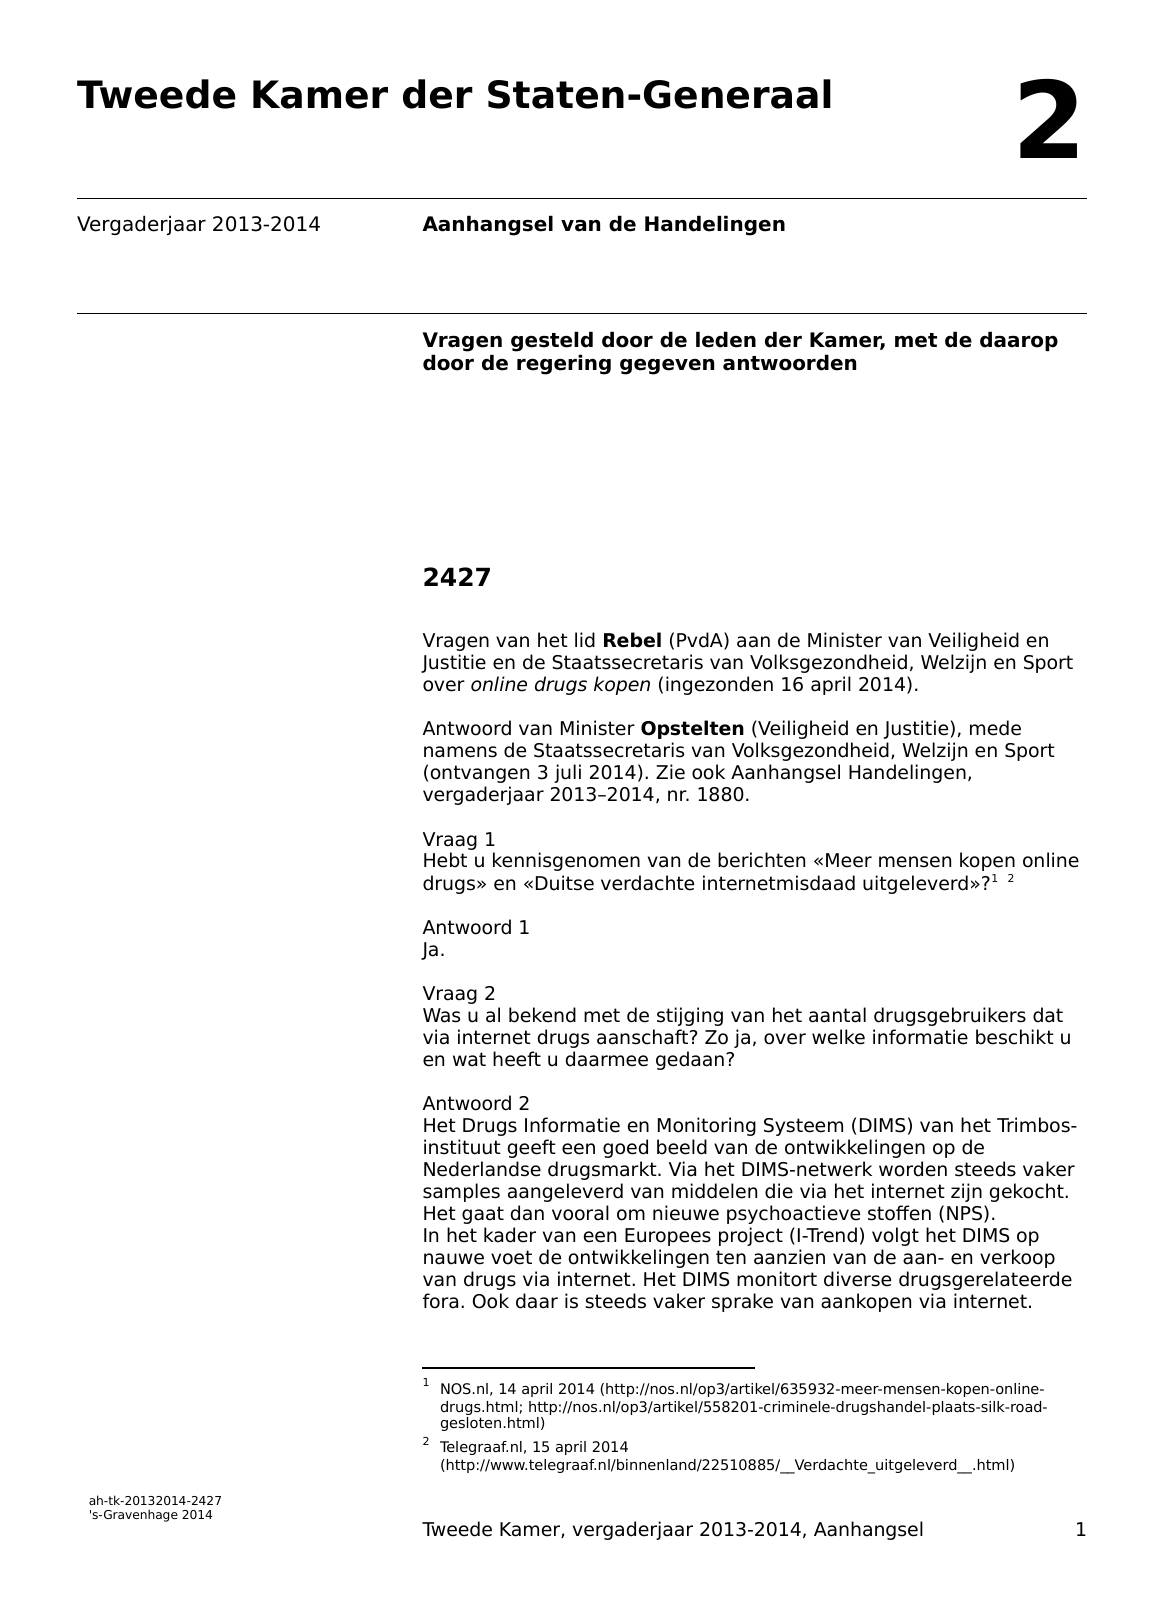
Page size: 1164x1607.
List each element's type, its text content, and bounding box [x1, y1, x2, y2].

table_cell [77, 314, 422, 375]
table_header Tweede Kamer der Staten-Generaal [77, 59, 886, 198]
text Was u al bekend met de stijging van het aantal drugsgebruikers dat via internet drugs aanschaft? Zo ja, over welke informatie beschikt u en wat heeft u daarmee gedaan? [422, 1005, 1087, 1071]
text 2427 [422, 563, 1087, 592]
text NOS.nl, 14 april 2014 (http://nos.nl/op3/artikel/635932-meer-mensen-kopen-online-drugs.html; http://nos.nl/op3/artikel/558201-criminele-drugshandel-plaats-silk-road-gesloten.html) [422, 1377, 1087, 1432]
text Vraag 2 [422, 983, 1087, 1005]
text Antwoord van Minister Opstelten (Veiligheid en Justitie), mede namens de Staatssecretaris van Volksgezondheid, Welzijn en Sport (ontvangen 3 juli 2014). Zie ook Aanhangsel Handelingen, vergaderjaar 2013–2014, nr. 1880. [422, 718, 1087, 806]
text 's-Gravenhage 2014 [88, 1508, 323, 1522]
text Antwoord 1 [422, 917, 1087, 938]
text Het Drugs Informatie en Monitoring Systeem (DIMS) van het Trimbos-instituut geeft een goed beeld van de ontwikkelingen op de Nederlandse drugsmarkt. Via het DIMS-netwerk worden steeds vaker samples aangeleverd van middelen die via het internet zijn gekocht. Het gaat dan vooral om nieuwe psychoactieve stoffen (NPS). [422, 1115, 1087, 1225]
text In het kader van een Europees project (I-Trend) volgt het DIMS op nauwe voet de ontwikkelingen ten aanzien van de aan- en verkoop van drugs via internet. Het DIMS monitort diverse drugsgerelateerde fora. Ook daar is steeds vaker sprake van aankopen via internet. [422, 1225, 1087, 1313]
text Vraag 1 [422, 828, 1087, 850]
text ah-tk-20132014-2427 [88, 1494, 323, 1508]
text Antwoord 2 [422, 1093, 1087, 1115]
table_cell Vragen gesteld door de leden der Kamer, met de daarop door de regering gegeven antwoorden [422, 314, 1087, 375]
text Ja. [422, 938, 1087, 961]
table_cell Vergaderjaar 2013-2014 [77, 199, 422, 313]
table_cell Aanhangsel van de Handelingen [422, 199, 1087, 313]
text Telegraaf.nl, 15 april 2014 (http://www.telegraaf.nl/binnenland/22510885/__Verdachte_uitgeleverd__.html) [422, 1435, 1087, 1474]
text Hebt u kennisgenomen van de berichten «Meer mensen kopen online drugs» en «Duitse verdachte internetmisdaad uitgeleverd»? [422, 850, 1087, 894]
table_header 2 [886, 59, 1087, 198]
text Vragen van het lid Rebel (PvdA) aan de Minister van Veiligheid en Justitie en de Staatssecretaris van Volksgezondheid, Welzijn en Sport over online drugs kopen (ingezonden 16 april 2014). [422, 630, 1087, 696]
